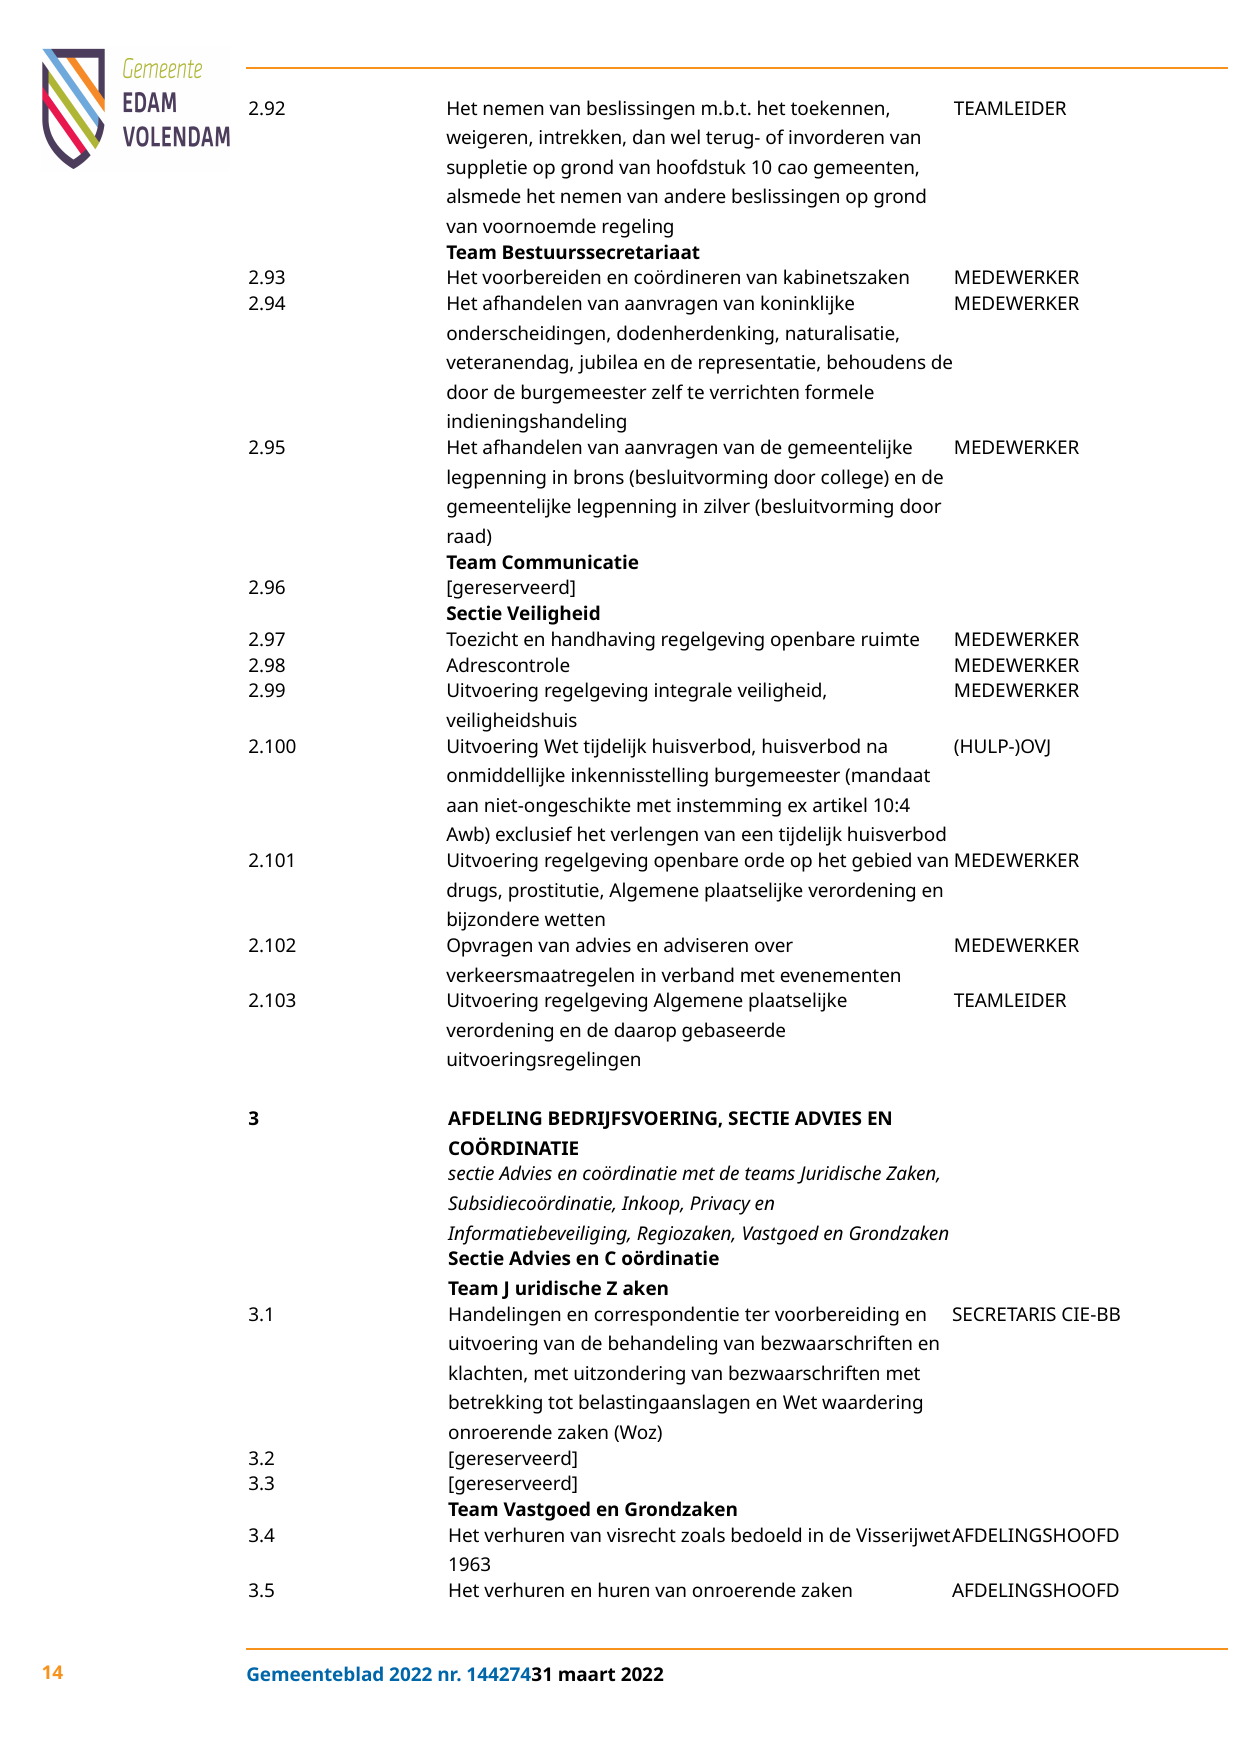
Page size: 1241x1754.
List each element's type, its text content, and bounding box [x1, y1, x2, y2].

table_cell Adrescontrole [446, 652, 954, 677]
table_header AFDELING BEDRIJFSVOERING, SECTIE ADVIES EN COÖRDINATIE [448, 1105, 952, 1161]
table_cell 3.5 [248, 1578, 448, 1603]
table_cell Team Communicatie [446, 549, 954, 574]
table_cell (HULP-)OVJ [954, 733, 1152, 847]
table_cell [952, 1471, 1152, 1496]
table_cell 2.97 [248, 626, 446, 652]
table_cell Het afhandelen van aanvragen van koninklijke onderscheidingen, dodenherdenking, naturalisatie, veteranendag, jubilea en de representatie, behoudens de door de burgemeester zelf te verrichten formele indieningshandeling [446, 290, 954, 434]
table_cell 2.99 [248, 678, 446, 733]
table_cell AFDELINGSHOOFD [952, 1522, 1152, 1577]
table_cell MEDEWERKER [954, 626, 1152, 652]
table_cell [gereserveerd] [448, 1445, 952, 1471]
table_cell [952, 1246, 1152, 1301]
table_cell Team Bestuurssecretariaat [446, 239, 954, 264]
table_cell Het verhuren en huren van onroerende zaken [448, 1578, 952, 1603]
table_cell [248, 1161, 448, 1246]
table_cell Het nemen van beslissingen m.b.t. het toekennen, weigeren, intrekken, dan wel terug- of invorderen van suppletie op grond van hoofdstuk 10 cao gemeenten, alsmede het nemen van andere beslissingen op grond van voornoemde regeling [446, 95, 954, 239]
table_cell Het voorbereiden en coördineren van kabinetszaken [446, 265, 954, 290]
table_cell [954, 239, 1152, 264]
table_cell Uitvoering regelgeving Algemene plaatselijke verordening en de daarop gebaseerde uitvoeringsregelingen [446, 988, 954, 1072]
table_cell 2.95 [248, 434, 446, 549]
table_cell MEDEWERKER [954, 678, 1152, 733]
table_cell 2.98 [248, 652, 446, 677]
table_cell TEAMLEIDER [954, 988, 1152, 1072]
table_cell [954, 575, 1152, 600]
table_cell Opvragen van advies en adviseren over verkeersmaatregelen in verband met evenementen [446, 932, 954, 987]
table_cell MEDEWERKER [954, 265, 1152, 290]
table_cell Uitvoering regelgeving openbare orde op het gebied van drugs, prostitutie, Algemene plaatselijke verordening en bijzondere wetten [446, 847, 954, 932]
table_cell [248, 600, 446, 626]
table_cell MEDEWERKER [954, 932, 1152, 987]
table_cell [952, 1496, 1152, 1522]
table_cell 3.3 [248, 1471, 448, 1496]
table_cell MEDEWERKER [954, 434, 1152, 549]
table_cell 2.101 [248, 847, 446, 932]
table_cell [954, 600, 1152, 626]
table_cell 3.2 [248, 1445, 448, 1471]
table_cell 2.103 [248, 988, 446, 1072]
table_cell SECRETARIS CIE-BB [952, 1301, 1152, 1445]
table_cell [952, 1445, 1152, 1471]
table_cell AFDELINGSHOOFD [952, 1578, 1152, 1603]
table_cell [248, 1246, 448, 1301]
table_cell Handelingen en correspondentie ter voorbereiding en uitvoering van de behandeling van bezwaarschriften en klachten, met uitzondering van bezwaarschriften met betrekking tot belastingaanslagen en Wet waardering onroerende zaken (Woz) [448, 1301, 952, 1445]
table_cell 2.92 [248, 95, 446, 239]
table_cell 2.93 [248, 265, 446, 290]
table_cell [gereserveerd] [448, 1471, 952, 1496]
table_cell Het verhuren van visrecht zoals bedoeld in de Visserijwet 1963 [448, 1522, 952, 1577]
table_cell Team Vastgoed en Grondzaken [448, 1496, 952, 1522]
table_cell 2.96 [248, 575, 446, 600]
table_cell Toezicht en handhaving regelgeving openbare ruimte [446, 626, 954, 652]
table_cell Uitvoering Wet tijdelijk huisverbod, huisverbod na onmiddellijke inkennisstelling burgemeester (mandaat aan niet-ongeschikte met instemming ex artikel 10:4 Awb) exclusief het verlengen van een tijdelijk huisverbod [446, 733, 954, 847]
table_cell 2.102 [248, 932, 446, 987]
table_cell 2.94 [248, 290, 446, 434]
table_header 3 [248, 1105, 448, 1161]
table_cell [248, 1496, 448, 1522]
table_cell TEAMLEIDER [954, 95, 1152, 239]
table_cell MEDEWERKER [954, 652, 1152, 677]
table_cell [gereserveerd] [446, 575, 954, 600]
table_cell [952, 1161, 1152, 1246]
table_cell Sectie Advies en C oördinatie Team J uridische Z aken [448, 1246, 952, 1301]
table_cell MEDEWERKER [954, 847, 1152, 932]
table_cell Sectie Veiligheid [446, 600, 954, 626]
table_cell [248, 239, 446, 264]
table_cell [248, 549, 446, 574]
table_cell Uitvoering regelgeving integrale veiligheid, veiligheidshuis [446, 678, 954, 733]
table_cell [954, 549, 1152, 574]
table_cell Het afhandelen van aanvragen van de gemeentelijke legpenning in brons (besluitvorming door college) en de gemeentelijke legpenning in zilver (besluitvorming door raad) [446, 434, 954, 549]
table_cell MEDEWERKER [954, 290, 1152, 434]
table_cell 2.100 [248, 733, 446, 847]
table_header [952, 1105, 1152, 1161]
table_cell 3.4 [248, 1522, 448, 1577]
table_cell 3.1 [248, 1301, 448, 1445]
table_cell sectie Advies en coördinatie met de teams Juridische Zaken, Subsidiecoördinatie, Inkoop, Privacy en Informatiebeveiliging, Regiozaken, Vastgoed en Grondzaken [448, 1161, 952, 1246]
picture [41, 47, 231, 172]
